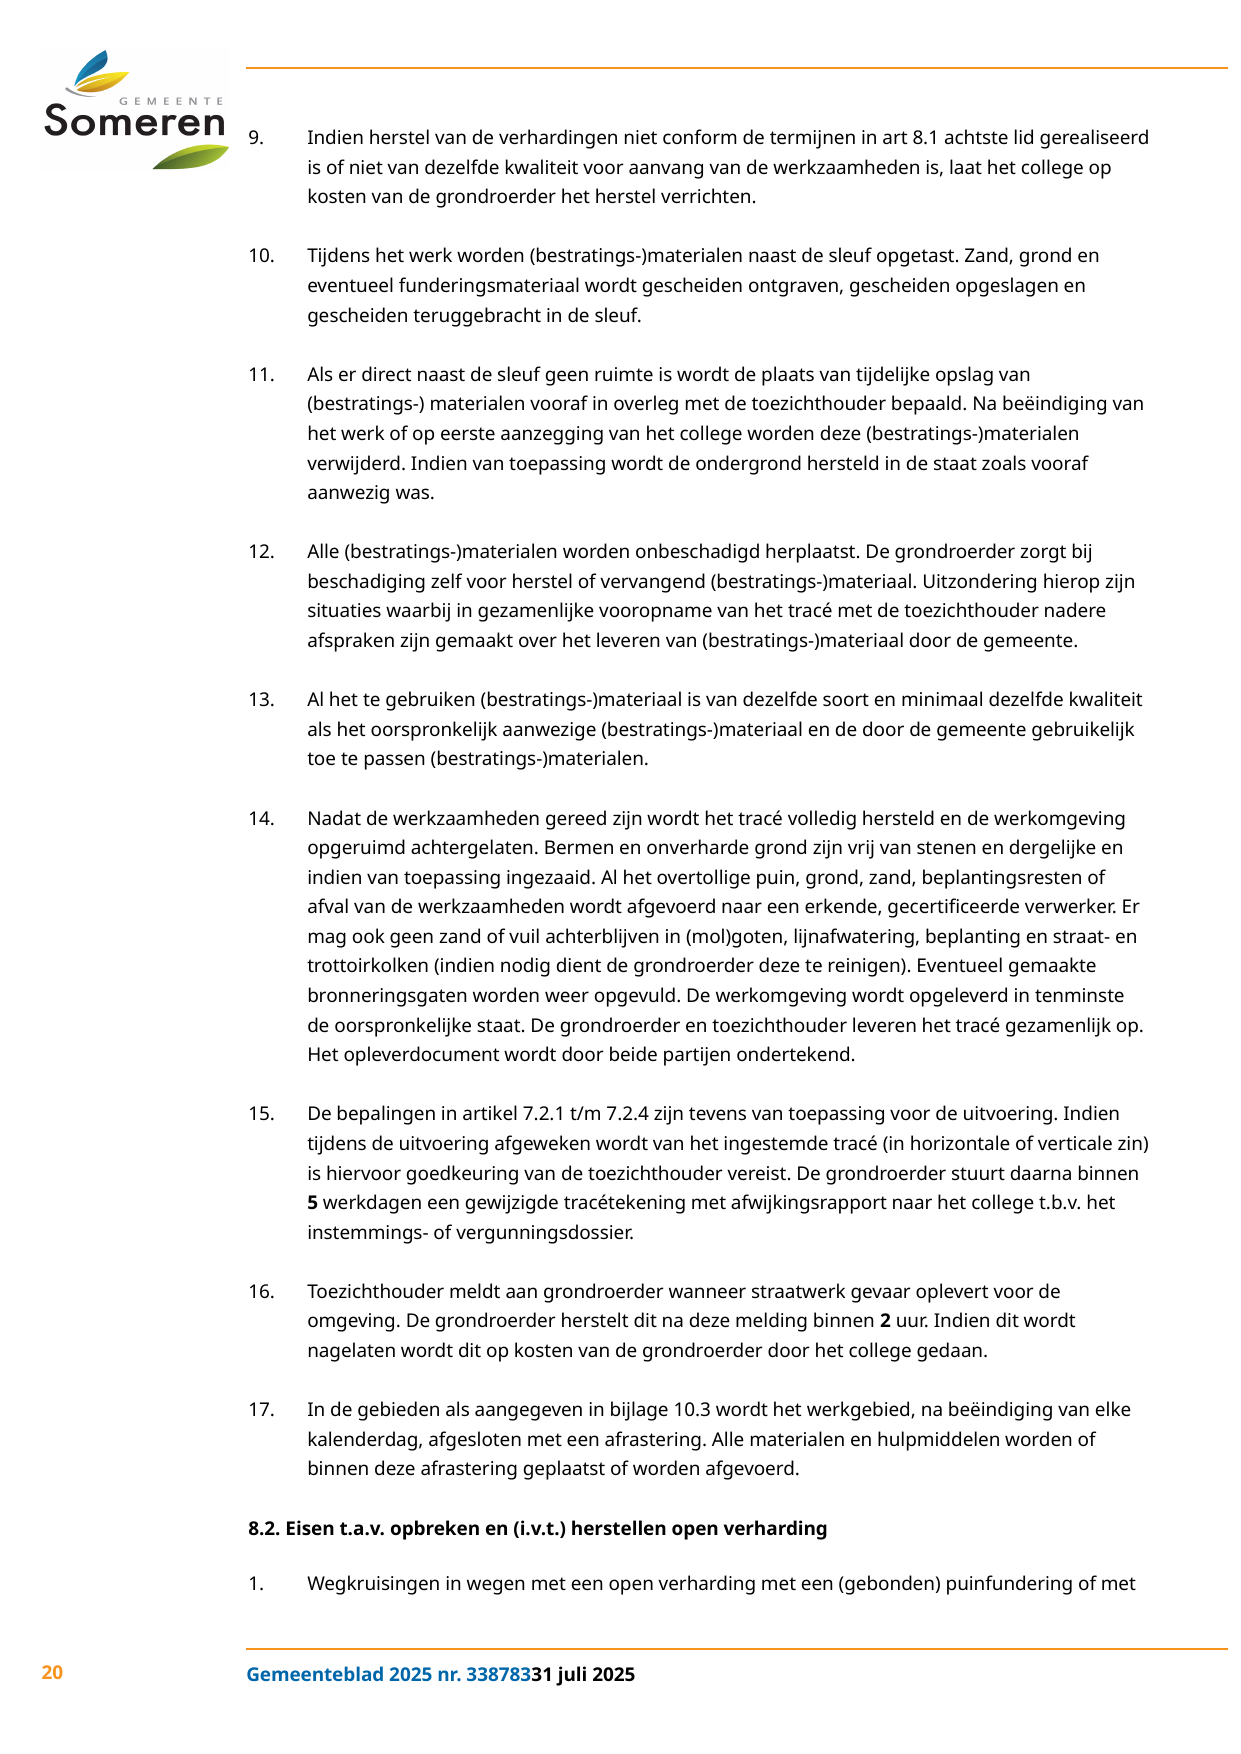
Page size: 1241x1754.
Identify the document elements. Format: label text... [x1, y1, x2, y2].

list In de gebieden als aangegeven in bijlage 10.3 wordt het werkgebied, na beëindiging van elke kalenderdag, afgesloten met een afrastering. Alle materialen en hulpmiddelen worden of binnen deze afrastering geplaatst of worden afgevoerd. [248, 1396, 1152, 1481]
list Tijdens het werk worden (bestratings-)materialen naast de sleuf opgetast. Zand, grond en eventueel funderingsmateriaal wordt gescheiden ontgraven, gescheiden opgeslagen en gescheiden teruggebracht in de sleuf. [248, 243, 1152, 328]
list Wegkruisingen in wegen met een open verharding met een (gebonden) puinfundering of met [248, 1570, 1152, 1596]
list Toezichthouder meldt aan grondroerder wanneer straatwerk gevaar oplevert voor de omgeving. De grondroerder herstelt dit na deze melding binnen 2 uur. Indien dit wordt nagelaten wordt dit op kosten van de grondroerder door het college gedaan. [248, 1278, 1152, 1363]
picture [41, 47, 231, 172]
list Al het te gebruiken (bestratings-)materiaal is van dezelfde soort en minimaal dezelfde kwaliteit als het oorspronkelijk aanwezige (bestratings-)materiaal en de door de gemeente gebruikelijk toe te passen (bestratings-)materialen. [248, 686, 1152, 771]
list De bepalingen in artikel 7.2.1 t/m 7.2.4 zijn tevens van toepassing voor de uitvoering. Indien tijdens de uitvoering afgeweken wordt van het ingestemde tracé (in horizontale of verticale zin) is hiervoor goedkeuring van de toezichthouder vereist. De grondroerder stuurt daarna binnen 5 werkdagen een gewijzigde tracétekening met afwijkingsrapport naar het college t.b.v. het instemmings- of vergunningsdossier. [248, 1101, 1152, 1245]
list Als er direct naast de sleuf geen ruimte is wordt de plaats van tijdelijke opslag van (bestratings-) materialen vooraf in overleg met de toezichthouder bepaald. Na beëindiging van het werk of op eerste aanzegging van het college worden deze (bestratings-)materialen verwijderd. Indien van toepassing wordt de ondergrond hersteld in de staat zoals vooraf aanwezig was. [248, 361, 1152, 505]
list Nadat de werkzaamheden gereed zijn wordt het tracé volledig hersteld en de werkomgeving opgeruimd achtergelaten. Bermen en onverharde grond zijn vrij van stenen en dergelijke en indien van toepassing ingezaaid. Al het overtollige puin, grond, zand, beplantingsresten of afval van de werkzaamheden wordt afgevoerd naar een erkende, gecertificeerde verwerker. Er mag ook geen zand of vuil achterblijven in (mol)goten, lijnafwatering, beplanting en straat- en trottoirkolken (indien nodig dient de grondroerder deze te reinigen). Eventueel gemaakte bronneringsgaten worden weer opgevuld. De werkomgeving wordt opgeleverd in tenminste de oorspronkelijke staat. De grondroerder en toezichthouder leveren het tracé gezamenlijk op. Het opleverdocument wordt door beide partijen ondertekend. [248, 805, 1152, 1067]
text 8.2. Eisen t.a.v. opbreken en (i.v.t.) herstellen open verharding [248, 1515, 1152, 1541]
list Indien herstel van de verhardingen niet conform de termijnen in art 8.1 achtste lid gerealiseerd is of niet van dezelfde kwaliteit voor aanvang van de werkzaamheden is, laat het college op kosten van de grondroerder het herstel verrichten. [248, 124, 1152, 209]
list Alle (bestratings-)materialen worden onbeschadigd herplaatst. De grondroerder zorgt bij beschadiging zelf voor herstel of vervangend (bestratings-)materiaal. Uitzondering hierop zijn situaties waarbij in gezamenlijke vooropname van het tracé met de toezichthouder nadere afspraken zijn gemaakt over het leveren van (bestratings-)materiaal door de gemeente. [248, 538, 1152, 653]
